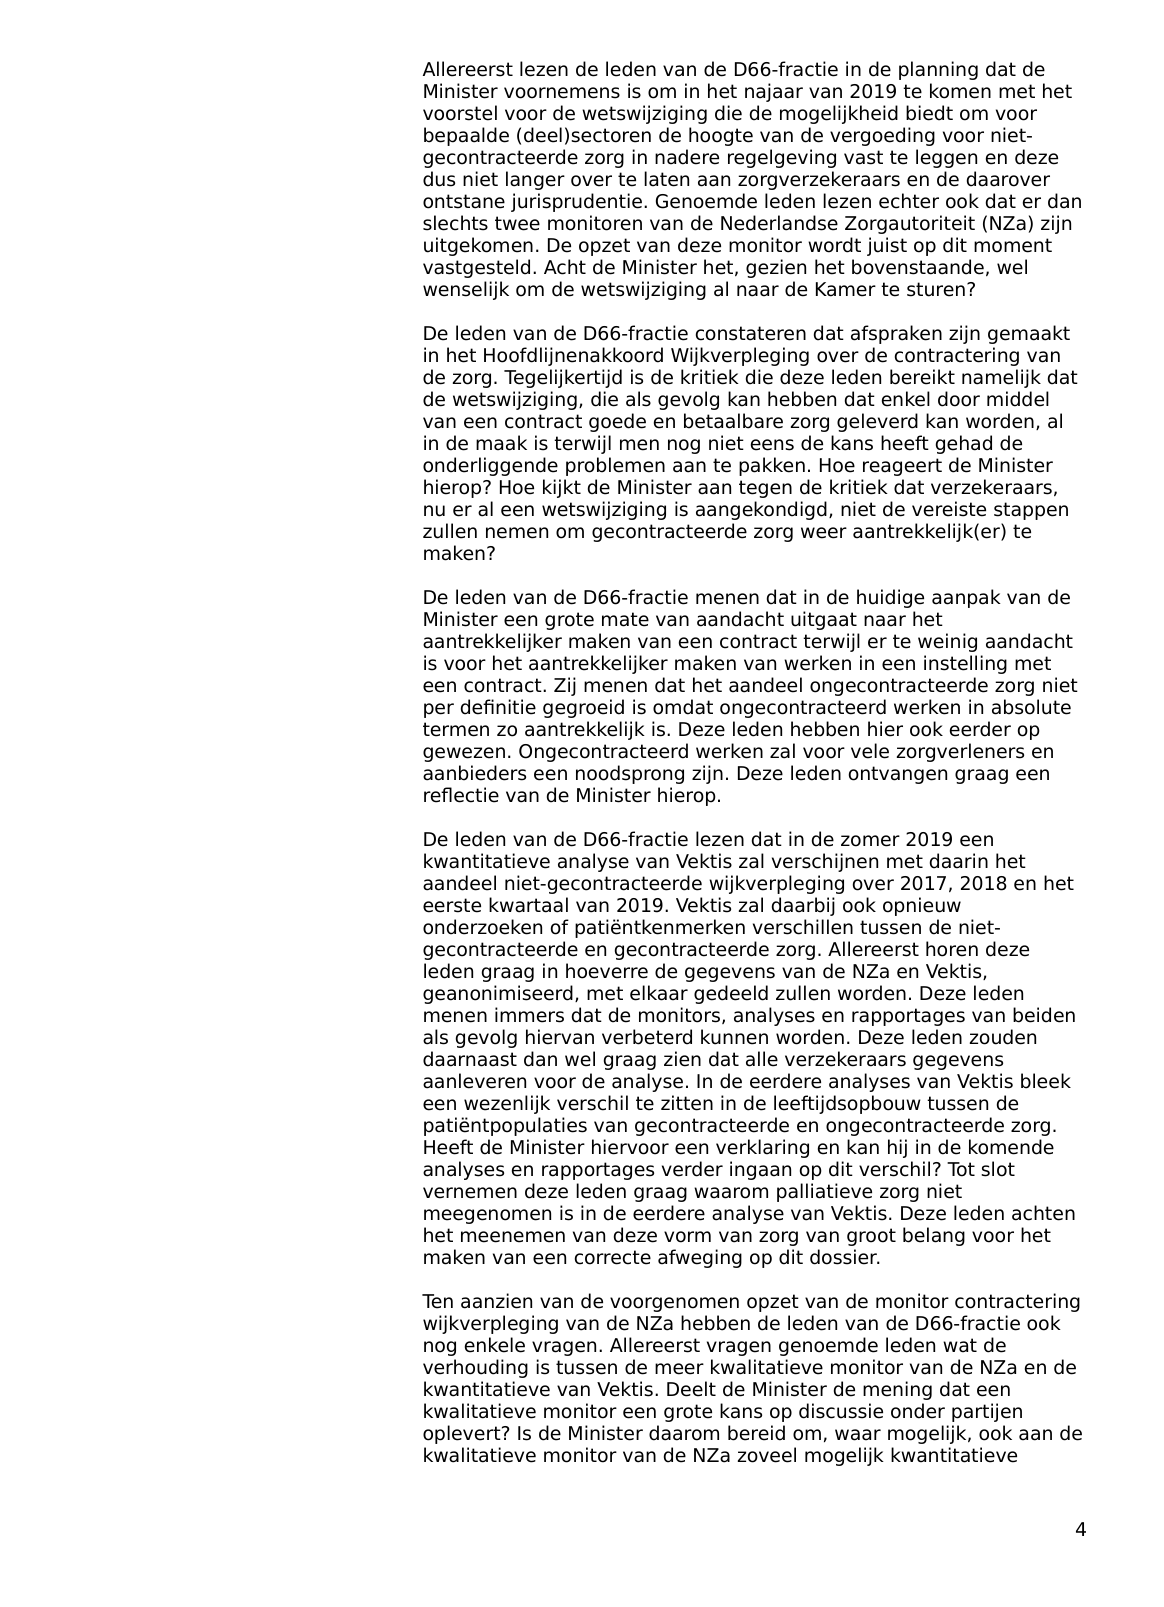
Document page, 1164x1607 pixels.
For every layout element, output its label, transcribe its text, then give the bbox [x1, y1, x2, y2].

text De leden van de D66-fractie constateren dat afspraken zijn gemaakt in het Hoofdlijnenakkoord Wijkverpleging over de contractering van de zorg. Tegelijkertijd is de kritiek die deze leden bereikt namelijk dat de wetswijziging, die als gevolg kan hebben dat enkel door middel van een contract goede en betaalbare zorg geleverd kan worden, al in de maak is terwijl men nog niet eens de kans heeft gehad de onderliggende problemen aan te pakken. Hoe reageert de Minister hierop? Hoe kijkt de Minister aan tegen de kritiek dat verzekeraars, nu er al een wetswijziging is aangekondigd, niet de vereiste stappen zullen nemen om gecontracteerde zorg weer aantrekkelijk(er) te maken? [422, 323, 1087, 565]
text De leden van de D66-fractie lezen dat in de zomer 2019 een kwantitatieve analyse van Vektis zal verschijnen met daarin het aandeel niet-gecontracteerde wijkverpleging over 2017, 2018 en het eerste kwartaal van 2019. Vektis zal daarbij ook opnieuw onderzoeken of patiëntkenmerken verschillen tussen de niet-gecontracteerde en gecontracteerde zorg. Allereerst horen deze leden graag in hoeverre de gegevens van de NZa en Vektis, geanonimiseerd, met elkaar gedeeld zullen worden. Deze leden menen immers dat de monitors, analyses en rapportages van beiden als gevolg hiervan verbeterd kunnen worden. Deze leden zouden daarnaast dan wel graag zien dat alle verzekeraars gegevens aanleveren voor de analyse. In de eerdere analyses van Vektis bleek een wezenlijk verschil te zitten in de leeftijdsopbouw tussen de patiëntpopulaties van gecontracteerde en ongecontracteerde zorg. Heeft de Minister hiervoor een verklaring en kan hij in de komende analyses en rapportages verder ingaan op dit verschil? Tot slot vernemen deze leden graag waarom palliatieve zorg niet meegenomen is in de eerdere analyse van Vektis. Deze leden achten het meenemen van deze vorm van zorg van groot belang voor het maken van een correcte afweging op dit dossier. [422, 829, 1087, 1268]
text De leden van de D66-fractie menen dat in de huidige aanpak van de Minister een grote mate van aandacht uitgaat naar het aantrekkelijker maken van een contract terwijl er te weinig aandacht is voor het aantrekkelijker maken van werken in een instelling met een contract. Zij menen dat het aandeel ongecontracteerde zorg niet per definitie gegroeid is omdat ongecontracteerd werken in absolute termen zo aantrekkelijk is. Deze leden hebben hier ook eerder op gewezen. Ongecontracteerd werken zal voor vele zorgverleners en aanbieders een noodsprong zijn. Deze leden ontvangen graag een reflectie van de Minister hierop. [422, 587, 1087, 807]
text Ten aanzien van de voorgenomen opzet van de monitor contractering wijkverpleging van de NZa hebben de leden van de D66-fractie ook nog enkele vragen. Allereerst vragen genoemde leden wat de verhouding is tussen de meer kwalitatieve monitor van de NZa en de kwantitatieve van Vektis. Deelt de Minister de mening dat een kwalitatieve monitor een grote kans op discussie onder partijen oplevert? Is de Minister daarom bereid om, waar mogelijk, ook aan de kwalitatieve monitor van de NZa zoveel mogelijk kwantitatieve [422, 1291, 1087, 1467]
text Allereerst lezen de leden van de D66-fractie in de planning dat de Minister voornemens is om in het najaar van 2019 te komen met het voorstel voor de wetswijziging die de mogelijkheid biedt om voor bepaalde (deel)sectoren de hoogte van de vergoeding voor niet-gecontracteerde zorg in nadere regelgeving vast te leggen en deze dus niet langer over te laten aan zorgverzekeraars en de daarover ontstane jurisprudentie. Genoemde leden lezen echter ook dat er dan slechts twee monitoren van de Nederlandse Zorgautoriteit (NZa) zijn uitgekomen. De opzet van deze monitor wordt juist op dit moment vastgesteld. Acht de Minister het, gezien het bovenstaande, wel wenselijk om de wetswijziging al naar de Kamer te sturen? [422, 59, 1087, 301]
